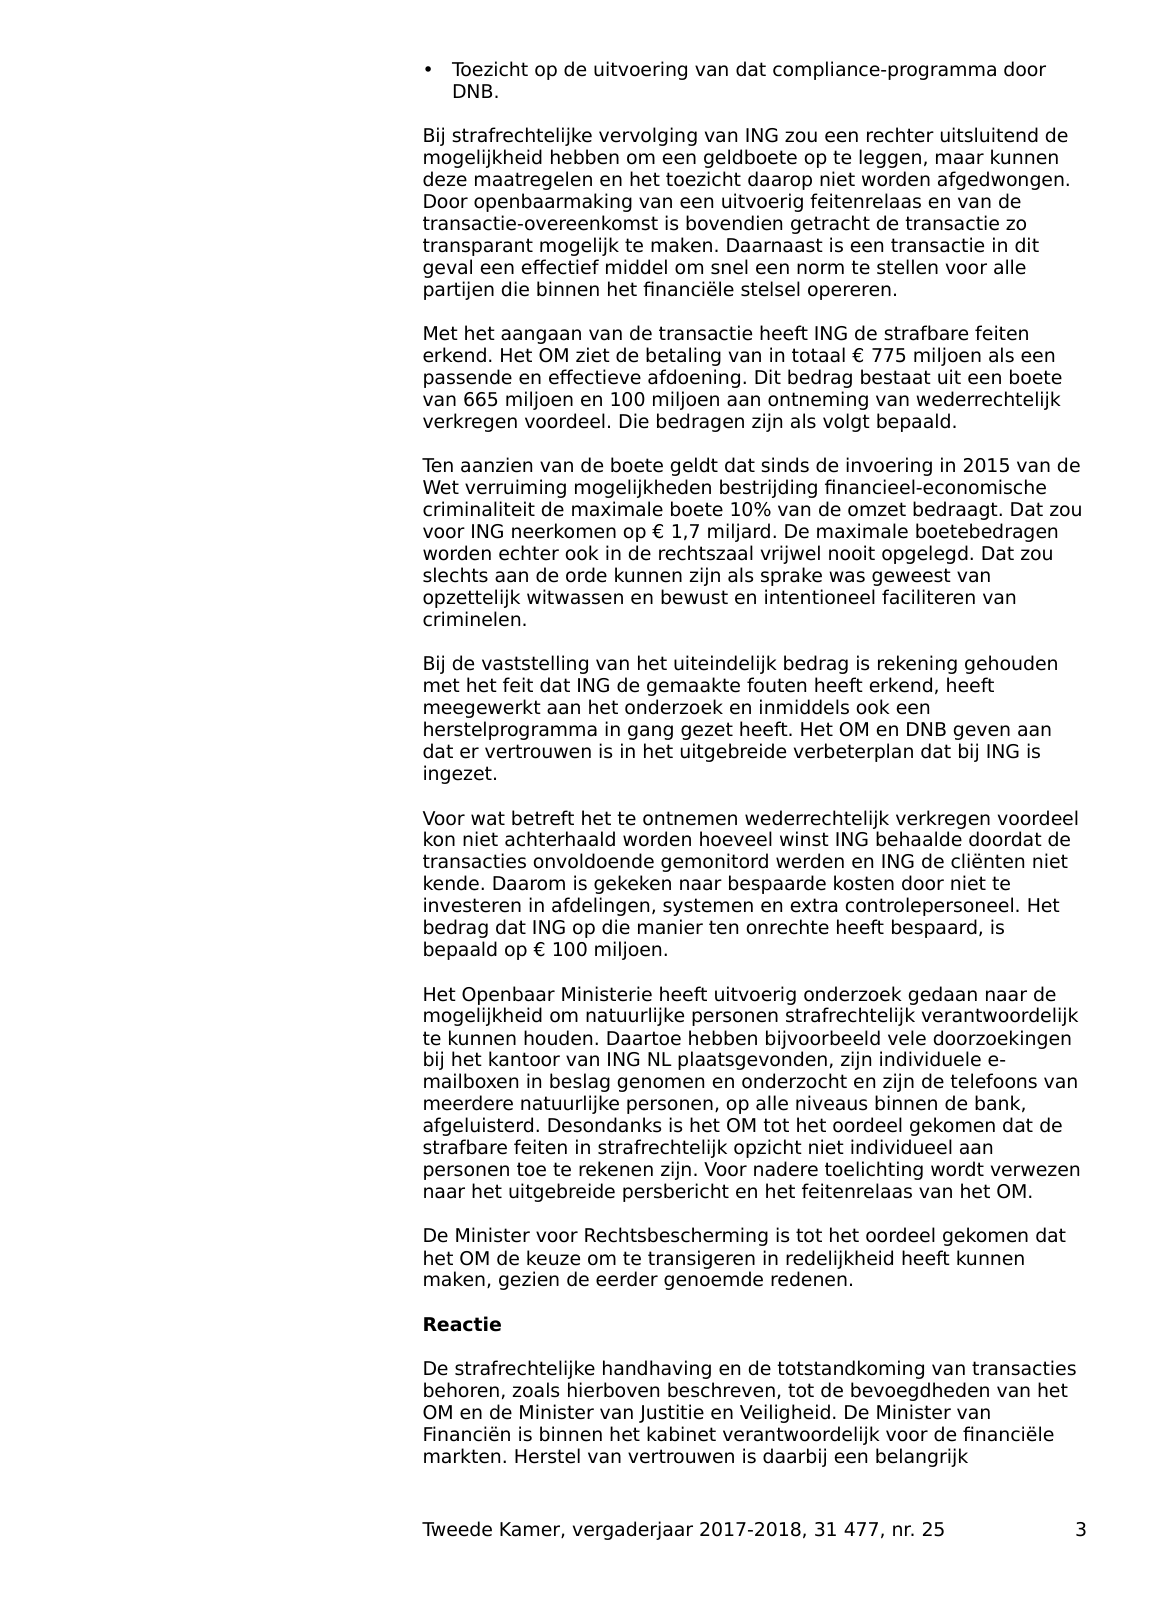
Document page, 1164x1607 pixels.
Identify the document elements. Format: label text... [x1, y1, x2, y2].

text Het Openbaar Ministerie heeft uitvoerig onderzoek gedaan naar de mogelijkheid om natuurlijke personen strafrechtelijk verantwoordelijk te kunnen houden. Daartoe hebben bijvoorbeeld vele doorzoekingen bij het kantoor van ING NL plaatsgevonden, zijn individuele e-mailboxen in beslag genomen en onderzocht en zijn de telefoons van meerdere natuurlijke personen, op alle niveaus binnen de bank, afgeluisterd. Desondanks is het OM tot het oordeel gekomen dat de strafbare feiten in strafrechtelijk opzicht niet individueel aan personen toe te rekenen zijn. Voor nadere toelichting wordt verwezen naar het uitgebreide persbericht en het feitenrelaas van het OM. [422, 983, 1087, 1203]
text De strafrechtelijke handhaving en de totstandkoming van transacties behoren, zoals hierboven beschreven, tot de bevoegdheden van het OM en de Minister van Justitie en Veiligheid. De Minister van Financiën is binnen het kabinet verantwoordelijk voor de financiële markten. Herstel van vertrouwen is daarbij een belangrijk [422, 1358, 1087, 1468]
subtitle Reactie [422, 1313, 1087, 1336]
text Bij strafrechtelijke vervolging van ING zou een rechter uitsluitend de mogelijkheid hebben om een geldboete op te leggen, maar kunnen deze maatregelen en het toezicht daarop niet worden afgedwongen. Door openbaarmaking van een uitvoerig feitenrelaas en van de transactie-overeenkomst is bovendien getracht de transactie zo transparant mogelijk te maken. Daarnaast is een transactie in dit geval een effectief middel om snel een norm te stellen voor alle partijen die binnen het financiële stelsel opereren. [422, 125, 1087, 301]
text Voor wat betreft het te ontnemen wederrechtelijk verkregen voordeel kon niet achterhaald worden hoeveel winst ING behaalde doordat de transacties onvoldoende gemonitord werden en ING de cliënten niet kende. Daarom is gekeken naar bespaarde kosten door niet te investeren in afdelingen, systemen en extra controlepersoneel. Het bedrag dat ING op die manier ten onrechte heeft bespaard, is bepaald op € 100 miljoen. [422, 807, 1087, 961]
text Bij de vaststelling van het uiteindelijk bedrag is rekening gehouden met het feit dat ING de gemaakte fouten heeft erkend, heeft meegewerkt aan het onderzoek en inmiddels ook een herstelprogramma in gang gezet heeft. Het OM en DNB geven aan dat er vertrouwen is in het uitgebreide verbeterplan dat bij ING is ingezet. [422, 653, 1087, 785]
text Met het aangaan van de transactie heeft ING de strafbare feiten erkend. Het OM ziet de betaling van in totaal € 775 miljoen als een passende en effectieve afdoening. Dit bedrag bestaat uit een boete van 665 miljoen en 100 miljoen aan ontneming van wederrechtelijk verkregen voordeel. Die bedragen zijn als volgt bepaald. [422, 323, 1087, 433]
text Ten aanzien van de boete geldt dat sinds de invoering in 2015 van de Wet verruiming mogelijkheden bestrijding financieel-economische criminaliteit de maximale boete 10% van de omzet bedraagt. Dat zou voor ING neerkomen op € 1,7 miljard. De maximale boetebedragen worden echter ook in de rechtszaal vrijwel nooit opgelegd. Dat zou slechts aan de orde kunnen zijn als sprake was geweest van opzettelijk witwassen en bewust en intentioneel faciliteren van criminelen. [422, 455, 1087, 631]
text De Minister voor Rechtsbescherming is tot het oordeel gekomen dat het OM de keuze om te transigeren in redelijkheid heeft kunnen maken, gezien de eerder genoemde redenen. [422, 1225, 1087, 1291]
text • Toezicht op de uitvoering van dat compliance-programma door DNB. [422, 59, 1087, 103]
